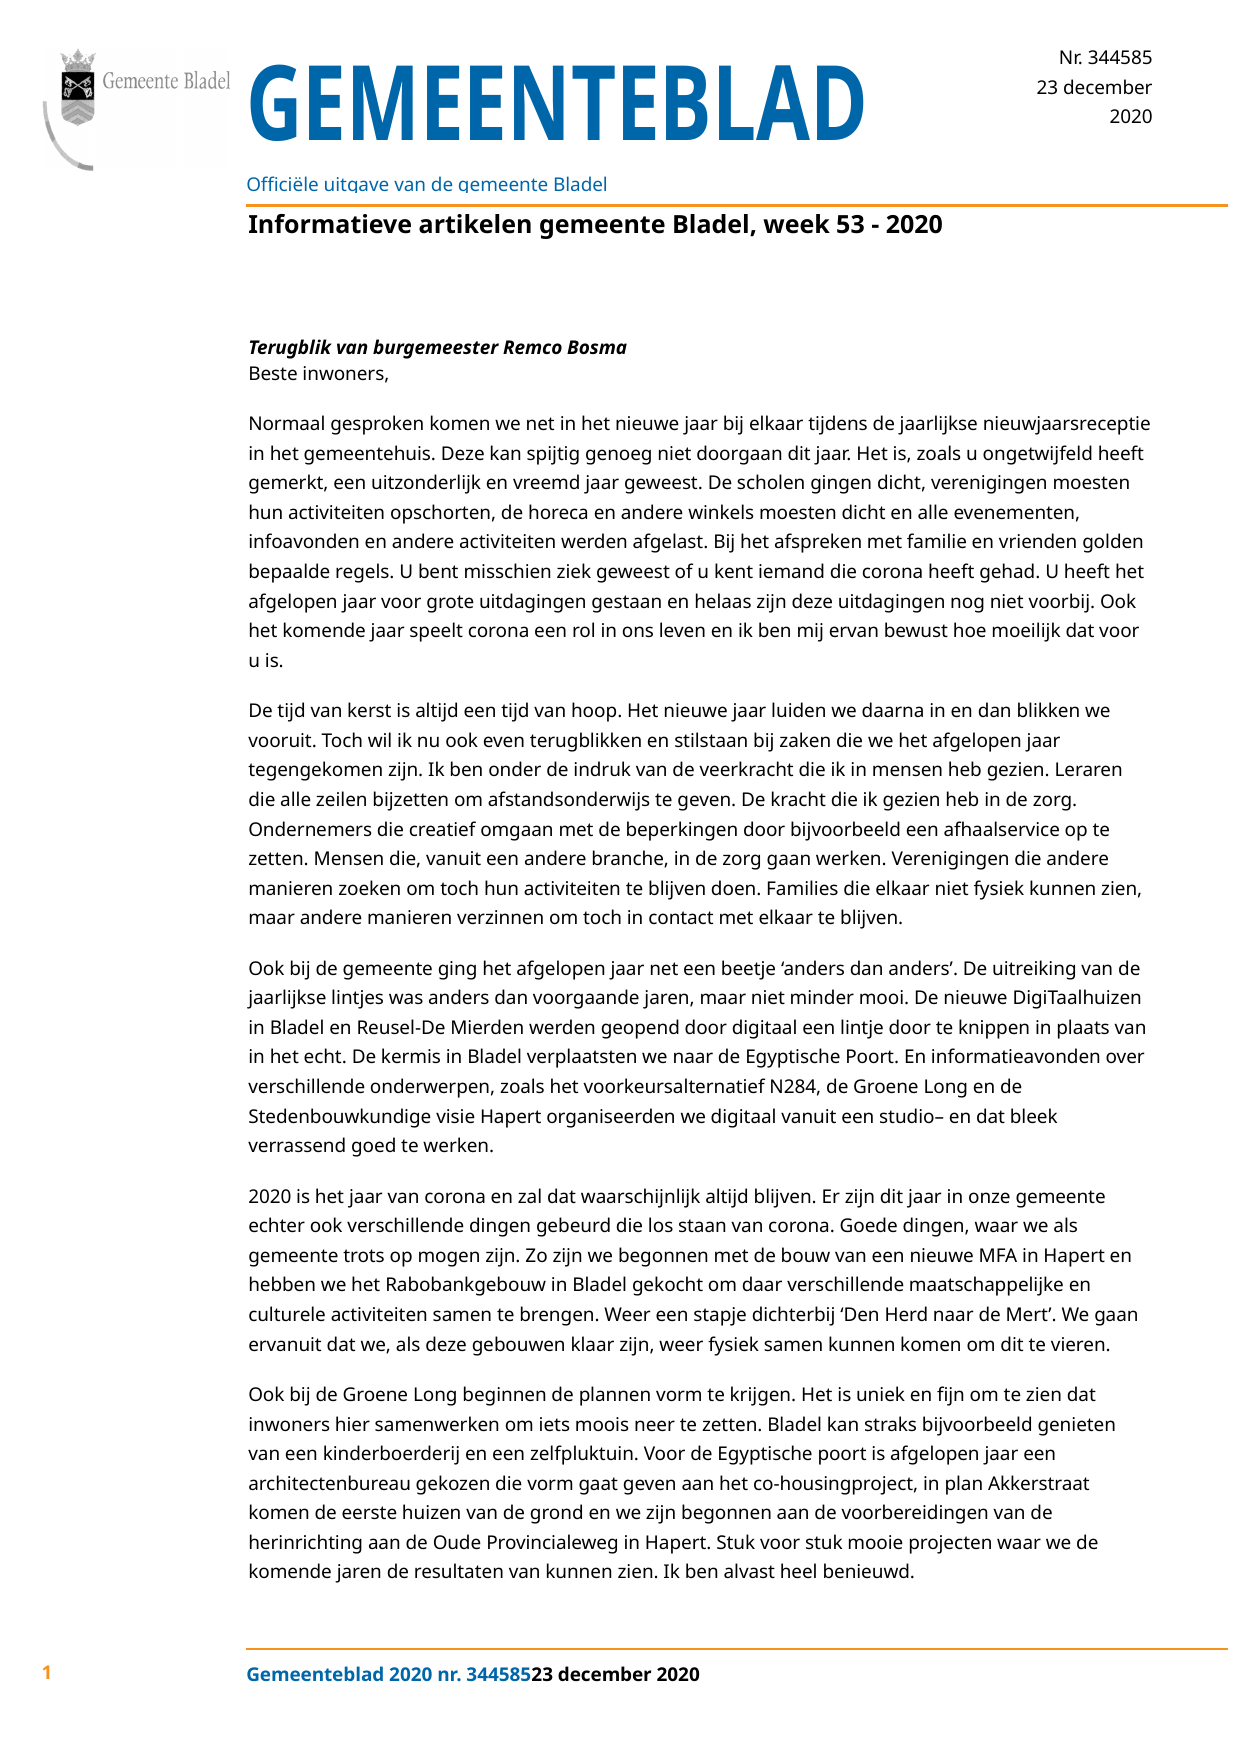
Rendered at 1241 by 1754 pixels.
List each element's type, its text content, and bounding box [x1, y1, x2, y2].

text Normaal gesproken komen we net in het nieuwe jaar bij elkaar tijdens de jaarlijkse nieuwjaarsreceptie in het gemeentehuis. Deze kan spijtig genoeg niet doorgaan dit jaar. Het is, zoals u ongetwijfeld heeft gemerkt, een uitzonderlijk en vreemd jaar geweest. De scholen gingen dicht, verenigingen moesten hun activiteiten opschorten, de horeca en andere winkels moesten dicht en alle evenementen, infoavonden en andere activiteiten werden afgelast. Bij het afspreken met familie en vrienden golden bepaalde regels. U bent misschien ziek geweest of u kent iemand die corona heeft gehad. U heeft het afgelopen jaar voor grote uitdagingen gestaan en helaas zijn deze uitdagingen nog niet voorbij. Ook het komende jaar speelt corona een rol in ons leven en ik ben mij ervan bewust hoe moeilijk dat voor u is. [248, 410, 1152, 673]
text Ook bij de gemeente ging het afgelopen jaar net een beetje ‘anders dan anders’. De uitreiking van de jaarlijkse lintjes was anders dan voorgaande jaren, maar niet minder mooi. De nieuwe DigiTaalhuizen in Bladel en Reusel-De Mierden werden geopend door digitaal een lintje door te knippen in plaats van in het echt. De kermis in Bladel verplaatsten we naar de Egyptische Poort. En informatieavonden over verschillende onderwerpen, zoals het voorkeursalternatief N284, de Groene Long en de Stedenbouwkundige visie Hapert organiseerden we digitaal vanuit een studio– en dat bleek verrassend goed te werken. [248, 955, 1152, 1158]
text Beste inwoners, [248, 360, 1152, 386]
text Terugblik van burgemeester Remco Bosma [248, 334, 1152, 360]
text 2020 is het jaar van corona en zal dat waarschijnlijk altijd blijven. Er zijn dit jaar in onze gemeente echter ook verschillende dingen gebeurd die los staan van corona. Goede dingen, waar we als gemeente trots op mogen zijn. Zo zijn we begonnen met de bouw van een nieuwe MFA in Hapert en hebben we het Rabobankgebouw in Bladel gekocht om daar verschillende maatschappelijke en culturele activiteiten samen te brengen. Weer een stapje dichterbij ‘Den Herd naar de Mert’. We gaan ervanuit dat we, als deze gebouwen klaar zijn, weer fysiek samen kunnen komen om dit te vieren. [248, 1183, 1152, 1357]
text Ook bij de Groene Long beginnen de plannen vorm te krijgen. Het is uniek en fijn om te zien dat inwoners hier samenwerken om iets moois neer te zetten. Bladel kan straks bijvoorbeeld genieten van een kinderboerderij en een zelfpluktuin. Voor de Egyptische poort is afgelopen jaar een architectenbureau gekozen die vorm gaat geven aan het co-housingproject, in plan Akkerstraat komen de eerste huizen van de grond en we zijn begonnen aan de voorbereidingen van de herinrichting aan de Oude Provincialeweg in Hapert. Stuk voor stuk mooie projecten waar we de komende jaren de resultaten van kunnen zien. Ik ben alvast heel benieuwd. [248, 1381, 1152, 1584]
text De tijd van kerst is altijd een tijd van hoop. Het nieuwe jaar luiden we daarna in en dan blikken we vooruit. Toch wil ik nu ook even terugblikken en stilstaan bij zaken die we het afgelopen jaar tegengekomen zijn. Ik ben onder de indruk van de veerkracht die ik in mensen heb gezien. Leraren die alle zeilen bijzetten om afstandsonderwijs te geven. De kracht die ik gezien heb in de zorg. Ondernemers die creatief omgaan met de beperkingen door bijvoorbeeld een afhaalservice op te zetten. Mensen die, vanuit een andere branche, in de zorg gaan werken. Verenigingen die andere manieren zoeken om toch hun activiteiten te blijven doen. Families die elkaar niet fysiek kunnen zien, maar andere manieren verzinnen om toch in contact met elkaar te blijven. [248, 697, 1152, 930]
picture [41, 47, 231, 172]
text Informatieve artikelen gemeente Bladel, week 53 - 2020 [248, 207, 1152, 241]
